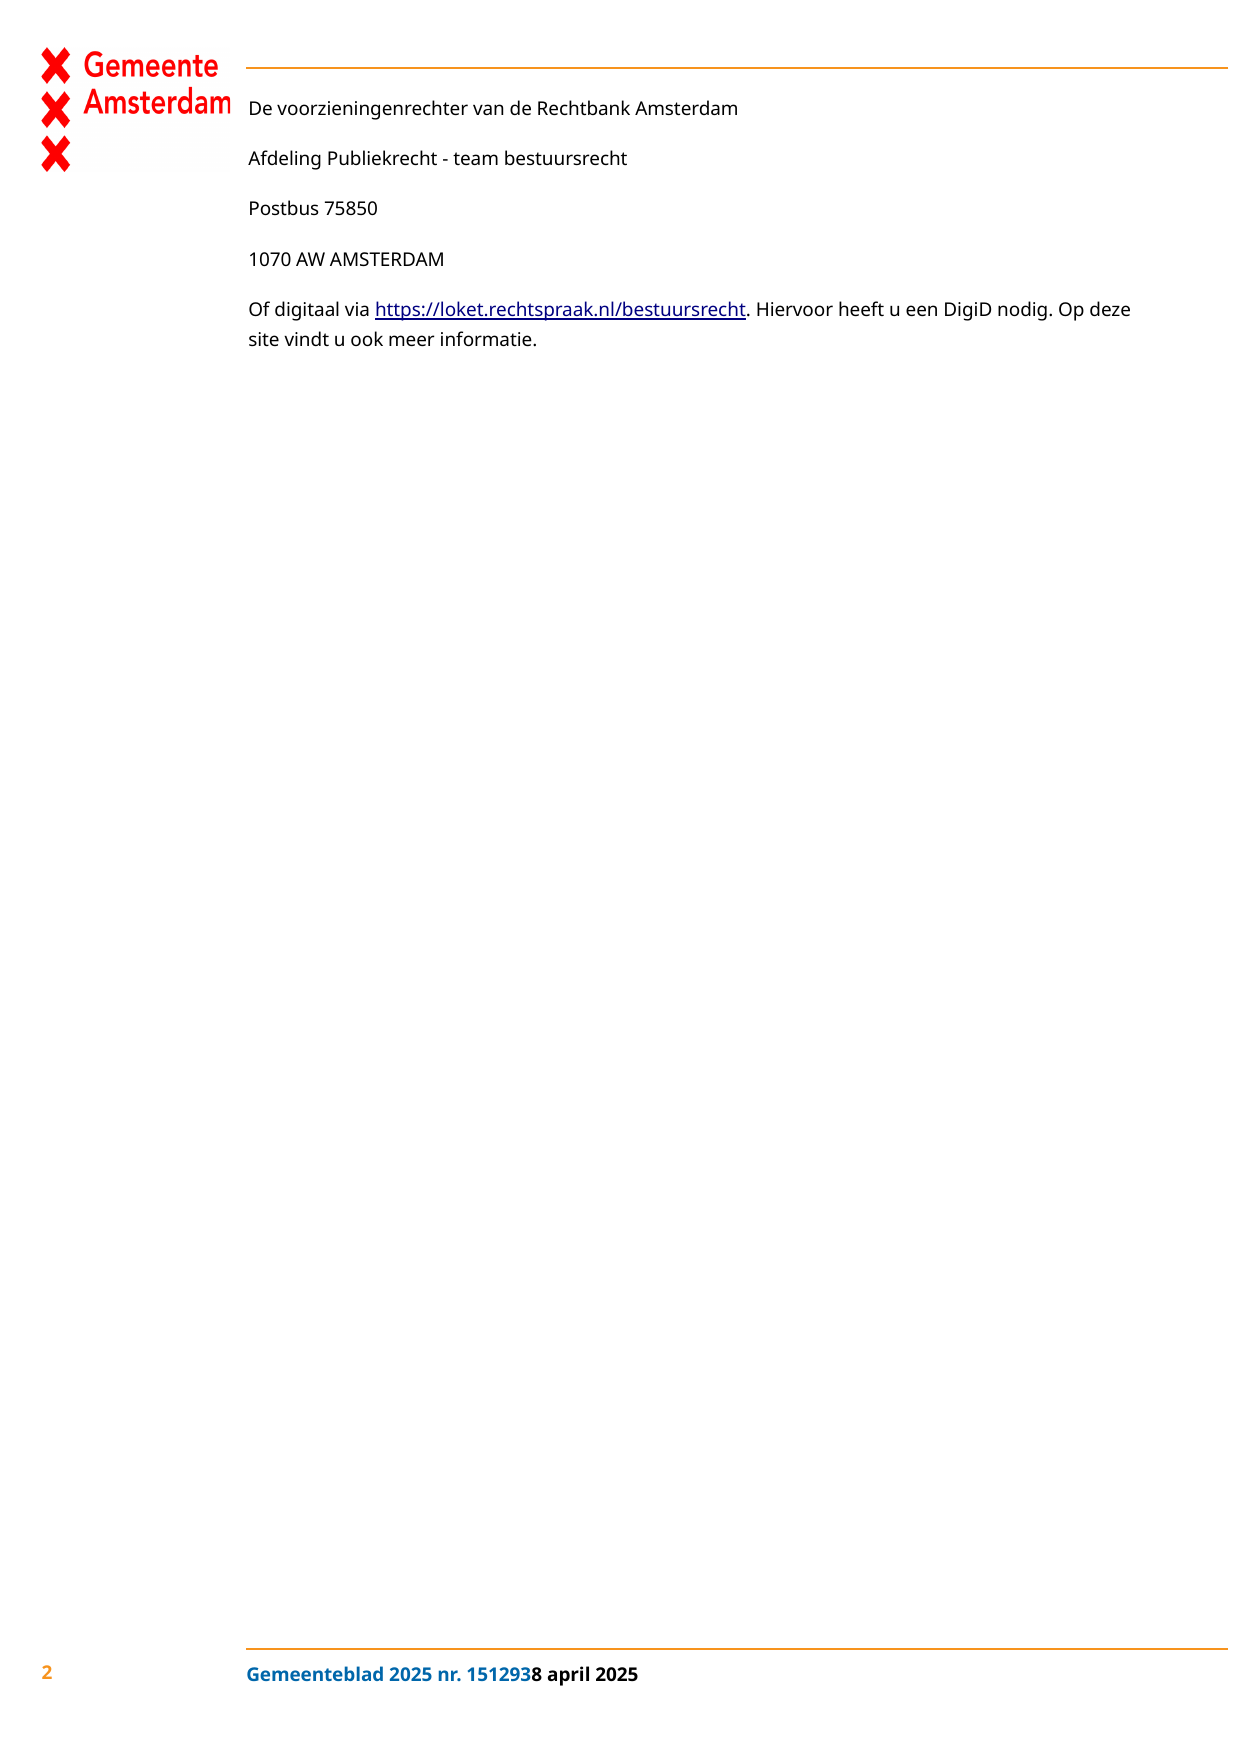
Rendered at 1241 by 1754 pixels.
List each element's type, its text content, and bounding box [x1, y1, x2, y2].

picture [41, 47, 231, 172]
text Afdeling Publiekrecht - team bestuursrecht [248, 145, 1152, 171]
text De voorzieningenrechter van de Rechtbank Amsterdam [248, 95, 1152, 121]
text 1070 AW AMSTERDAM [248, 246, 1152, 272]
text Postbus 75850 [248, 196, 1152, 221]
text Of digitaal via https://loket.rechtspraak.nl/bestuursrecht. Hiervoor heeft u een DigiD nodig. Op deze site vindt u ook meer informatie. [248, 296, 1152, 352]
